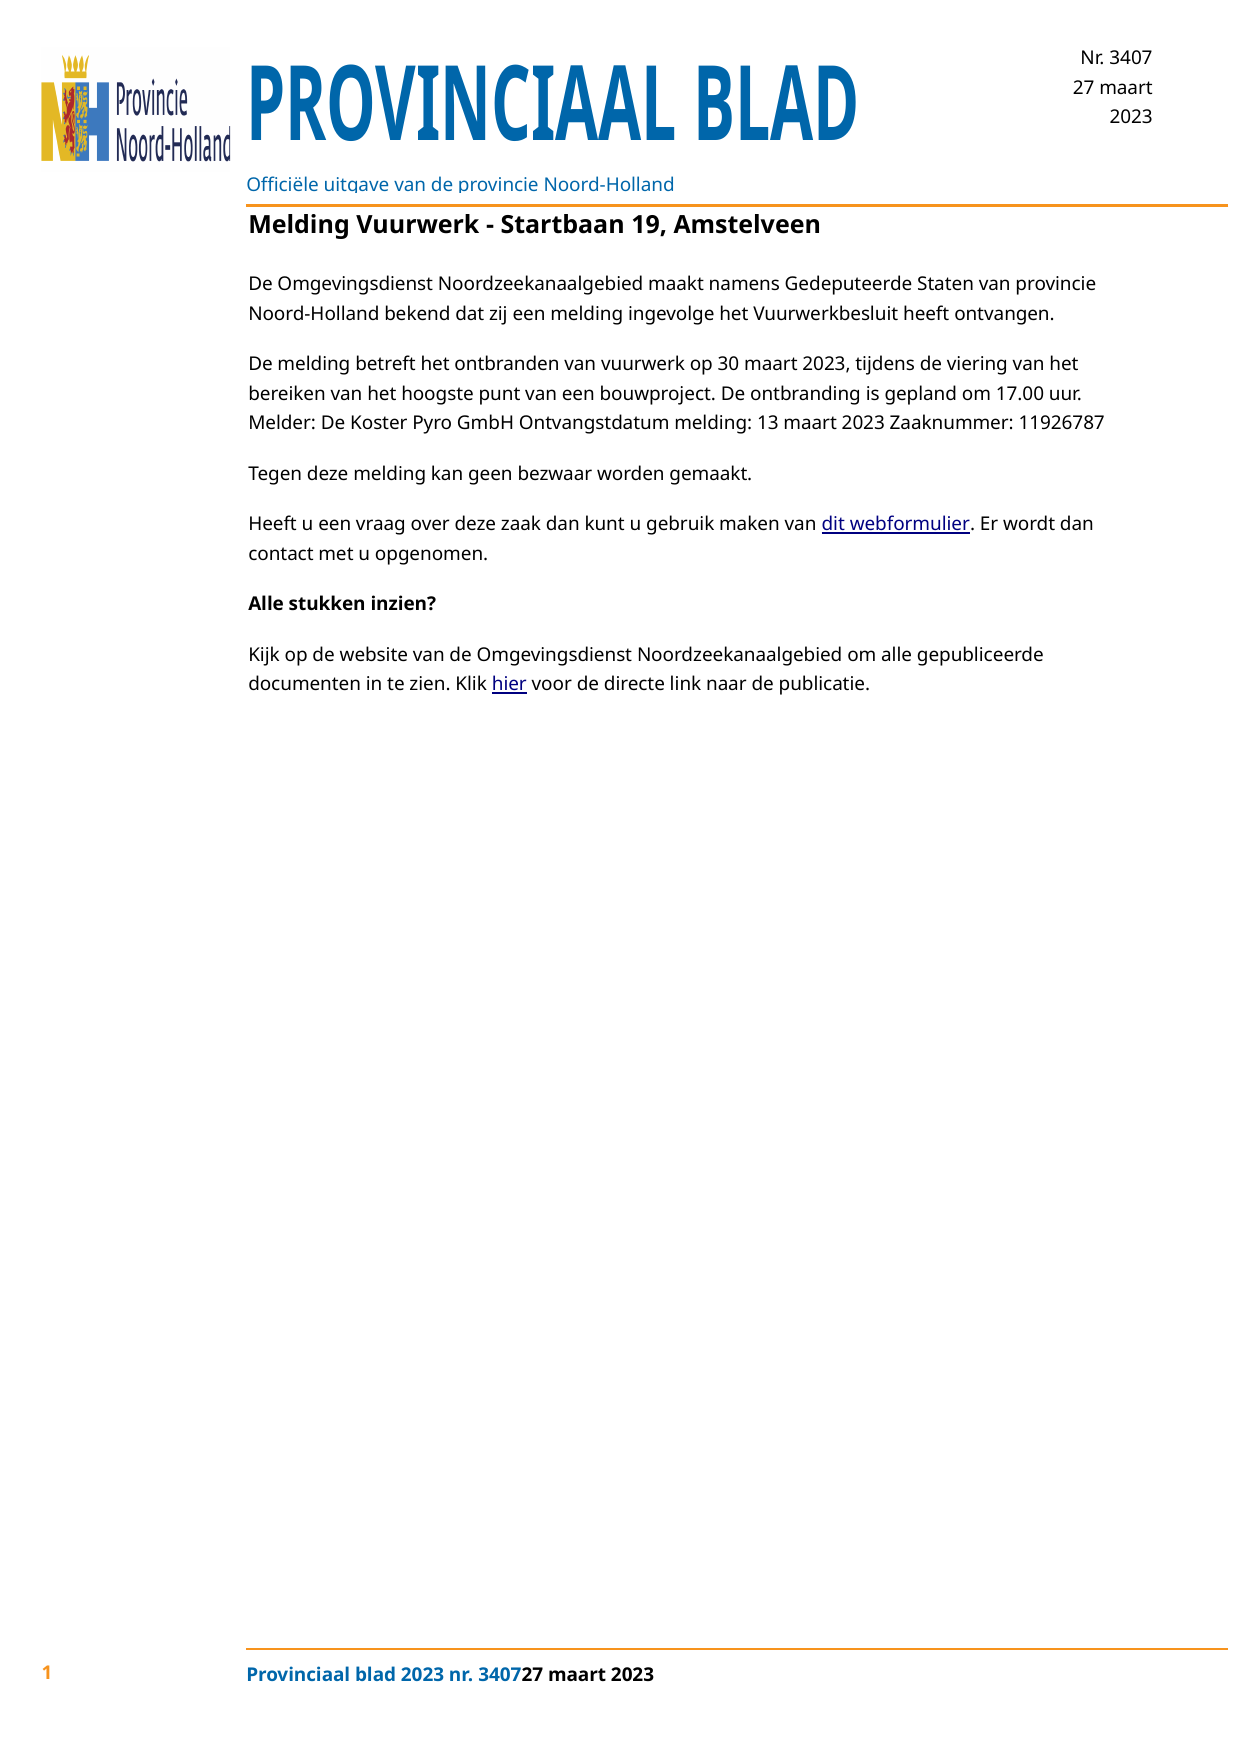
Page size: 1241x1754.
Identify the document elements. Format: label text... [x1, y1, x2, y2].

text De melding betreft het ontbranden van vuurwerk op 30 maart 2023, tijdens de viering van het bereiken van het hoogste punt van een bouwproject. De ontbranding is gepland om 17.00 uur. Melder: De Koster Pyro GmbH Ontvangstdatum melding: 13 maart 2023 Zaaknummer: 11926787 [248, 350, 1152, 435]
text De Omgevingsdienst Noordzeekanaalgebied maakt namens Gedeputeerde Staten van provincie Noord-Holland bekend dat zij een melding ingevolge het Vuurwerkbesluit heeft ontvangen. [248, 270, 1152, 326]
text Kijk op de website van de Omgevingsdienst Noordzeekanaalgebied om alle gepubliceerde documenten in te zien. Klik hier voor de directe link naar de publicatie. [248, 641, 1152, 696]
picture [41, 47, 231, 172]
text Heeft u een vraag over deze zaak dan kunt u gebruik maken van dit webformulier. Er wordt dan contact met u opgenomen. [248, 510, 1152, 566]
text Tegen deze melding kan geen bezwaar worden gemaakt. [248, 460, 1152, 486]
text Alle stukken inzien? [248, 590, 1152, 616]
text Melding Vuurwerk - Startbaan 19, Amstelveen [248, 207, 1152, 241]
